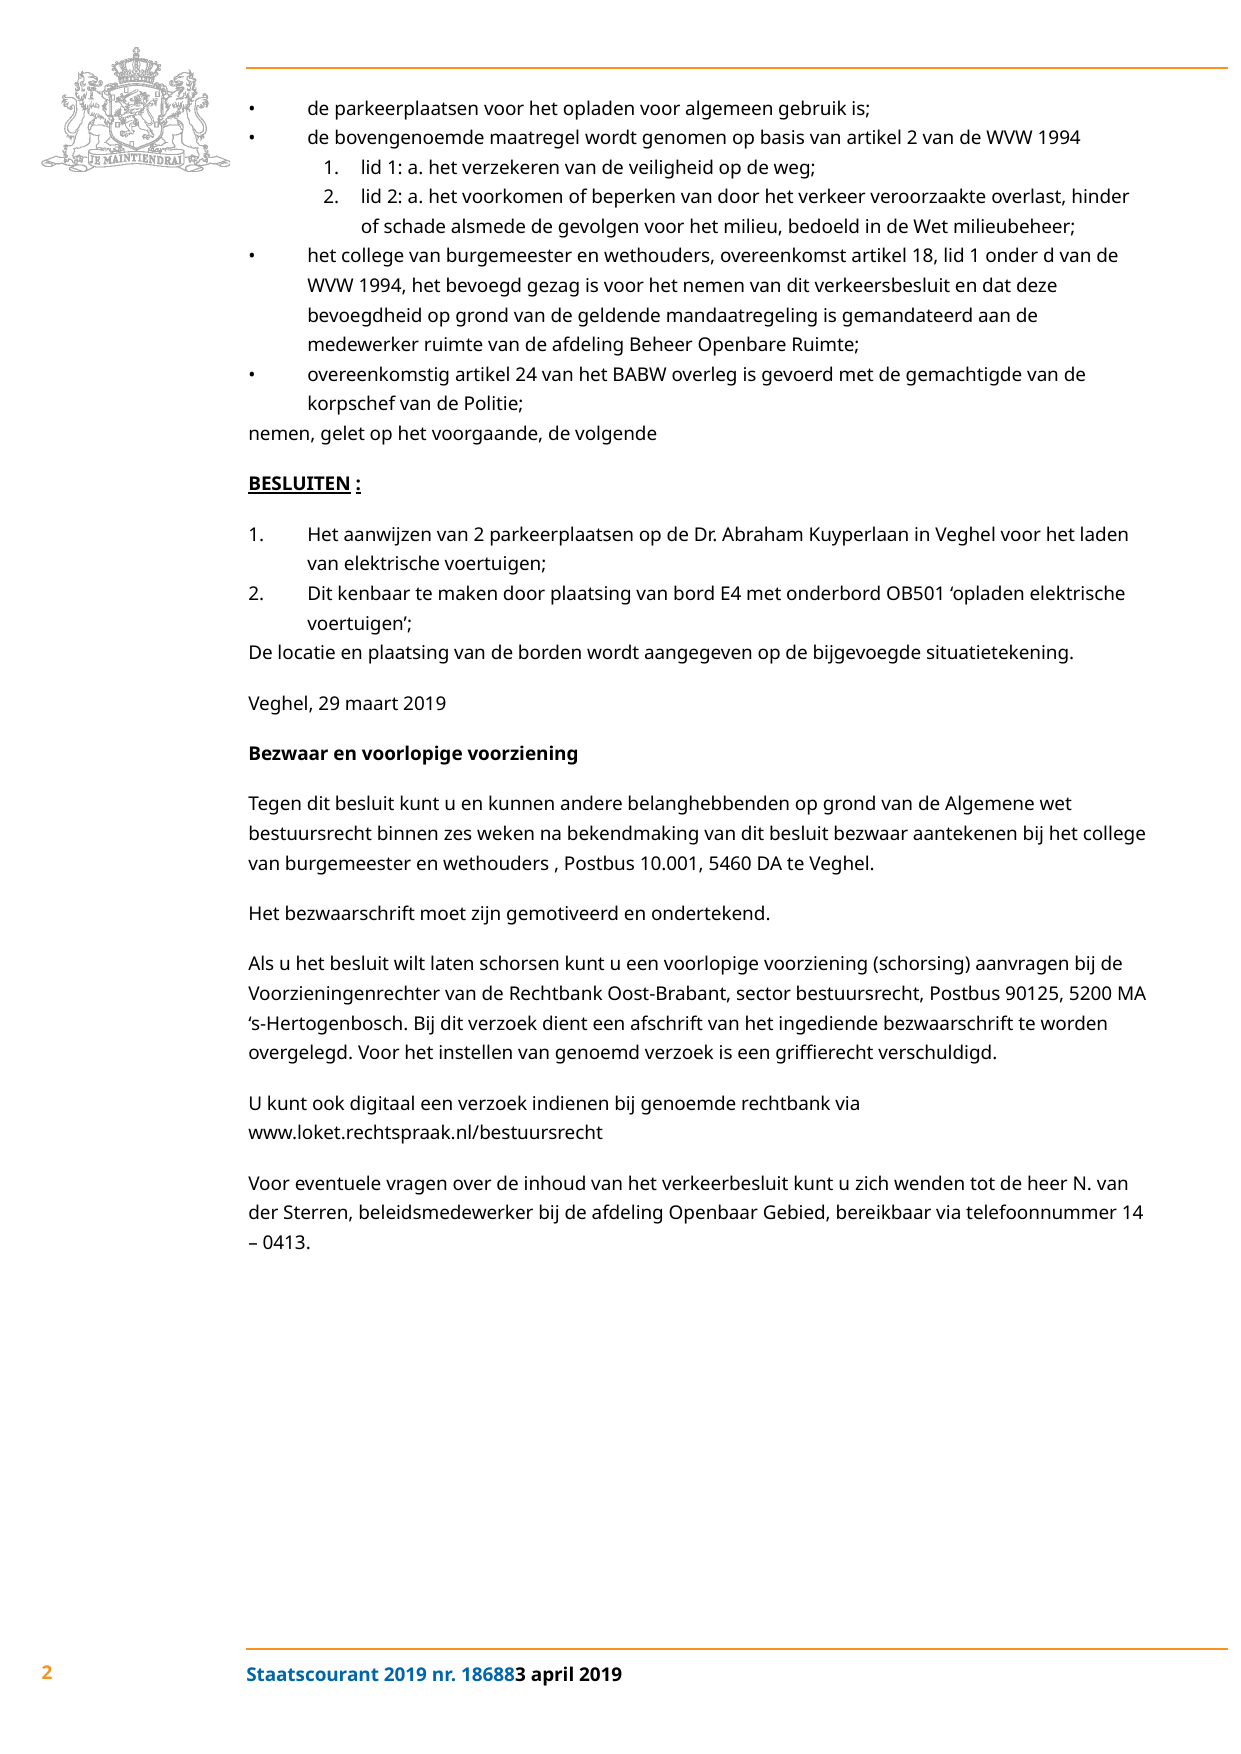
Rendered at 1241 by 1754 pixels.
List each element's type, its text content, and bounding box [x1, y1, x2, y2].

text Tegen dit besluit kunt u en kunnen andere belanghebbenden op grond van de Algemene wet bestuursrecht binnen zes weken na bekendmaking van dit besluit bezwaar aantekenen bij het college van burgemeester en wethouders , Postbus 10.001, 5460 DA te Veghel. [248, 791, 1152, 876]
list Het aanwijzen van 2 parkeerplaatsen op de Dr. Abraham Kuyperlaan in Veghel voor het laden van elektrische voertuigen; [248, 521, 1152, 576]
list lid 1: a. het verzekeren van de veiligheid op de weg; [323, 154, 1152, 180]
text De locatie en plaatsing van de borden wordt aangegeven op de bijgevoegde situatietekening. [248, 639, 1152, 665]
list lid 2: a. het voorkomen of beperken van door het verkeer veroorzaakte overlast, hinder of schade alsmede de gevolgen voor het milieu, bedoeld in de Wet milieubeheer; [323, 183, 1152, 239]
text U kunt ook digitaal een verzoek indienen bij genoemde rechtbank via www.loket.rechtspraak.nl/bestuursrecht [248, 1090, 1152, 1145]
list de bovengenoemde maatregel wordt genomen op basis van artikel 2 van de WVW 1994 [248, 124, 1152, 150]
text BESLUITEN : [248, 471, 1152, 496]
text Het bezwaarschrift moet zijn gemotiveerd en ondertekend. [248, 900, 1152, 926]
list Dit kenbaar te maken door plaatsing van bord E4 met onderbord OB501 ‘opladen elektrische voertuigen’; [248, 580, 1152, 636]
text Voor eventuele vragen over de inhoud van het verkeerbesluit kunt u zich wenden tot de heer N. van der Sterren, beleidsmedewerker bij de afdeling Openbaar Gebied, bereikbaar via telefoonnummer 14 – 0413. [248, 1170, 1152, 1255]
picture [41, 47, 231, 172]
text Als u het besluit wilt laten schorsen kunt u een voorlopige voorziening (schorsing) aanvragen bij de Voorzieningenrechter van de Rechtbank Oost-Brabant, sector bestuursrecht, Postbus 90125, 5200 MA ‘s-Hertogenbosch. Bij dit verzoek dient een afschrift van het ingediende bezwaarschrift te worden overgelegd. Voor het instellen van genoemd verzoek is een griffierecht verschuldigd. [248, 951, 1152, 1065]
list het college van burgemeester en wethouders, overeenkomst artikel 18, lid 1 onder d van de WVW 1994, het bevoegd gezag is voor het nemen van dit verkeersbesluit en dat deze bevoegdheid op grond van de geldende mandaatregeling is gemandateerd aan de medewerker ruimte van de afdeling Beheer Openbare Ruimte; [248, 243, 1152, 357]
text nemen, gelet op het voorgaande, de volgende [248, 420, 1152, 446]
list overeenkomstig artikel 24 van het BABW overleg is gevoerd met de gemachtigde van de korpschef van de Politie; [248, 361, 1152, 416]
text Bezwaar en voorlopige voorziening [248, 740, 1152, 766]
text Veghel, 29 maart 2019 [248, 690, 1152, 716]
list de parkeerplaatsen voor het opladen voor algemeen gebruik is; [248, 95, 1152, 121]
